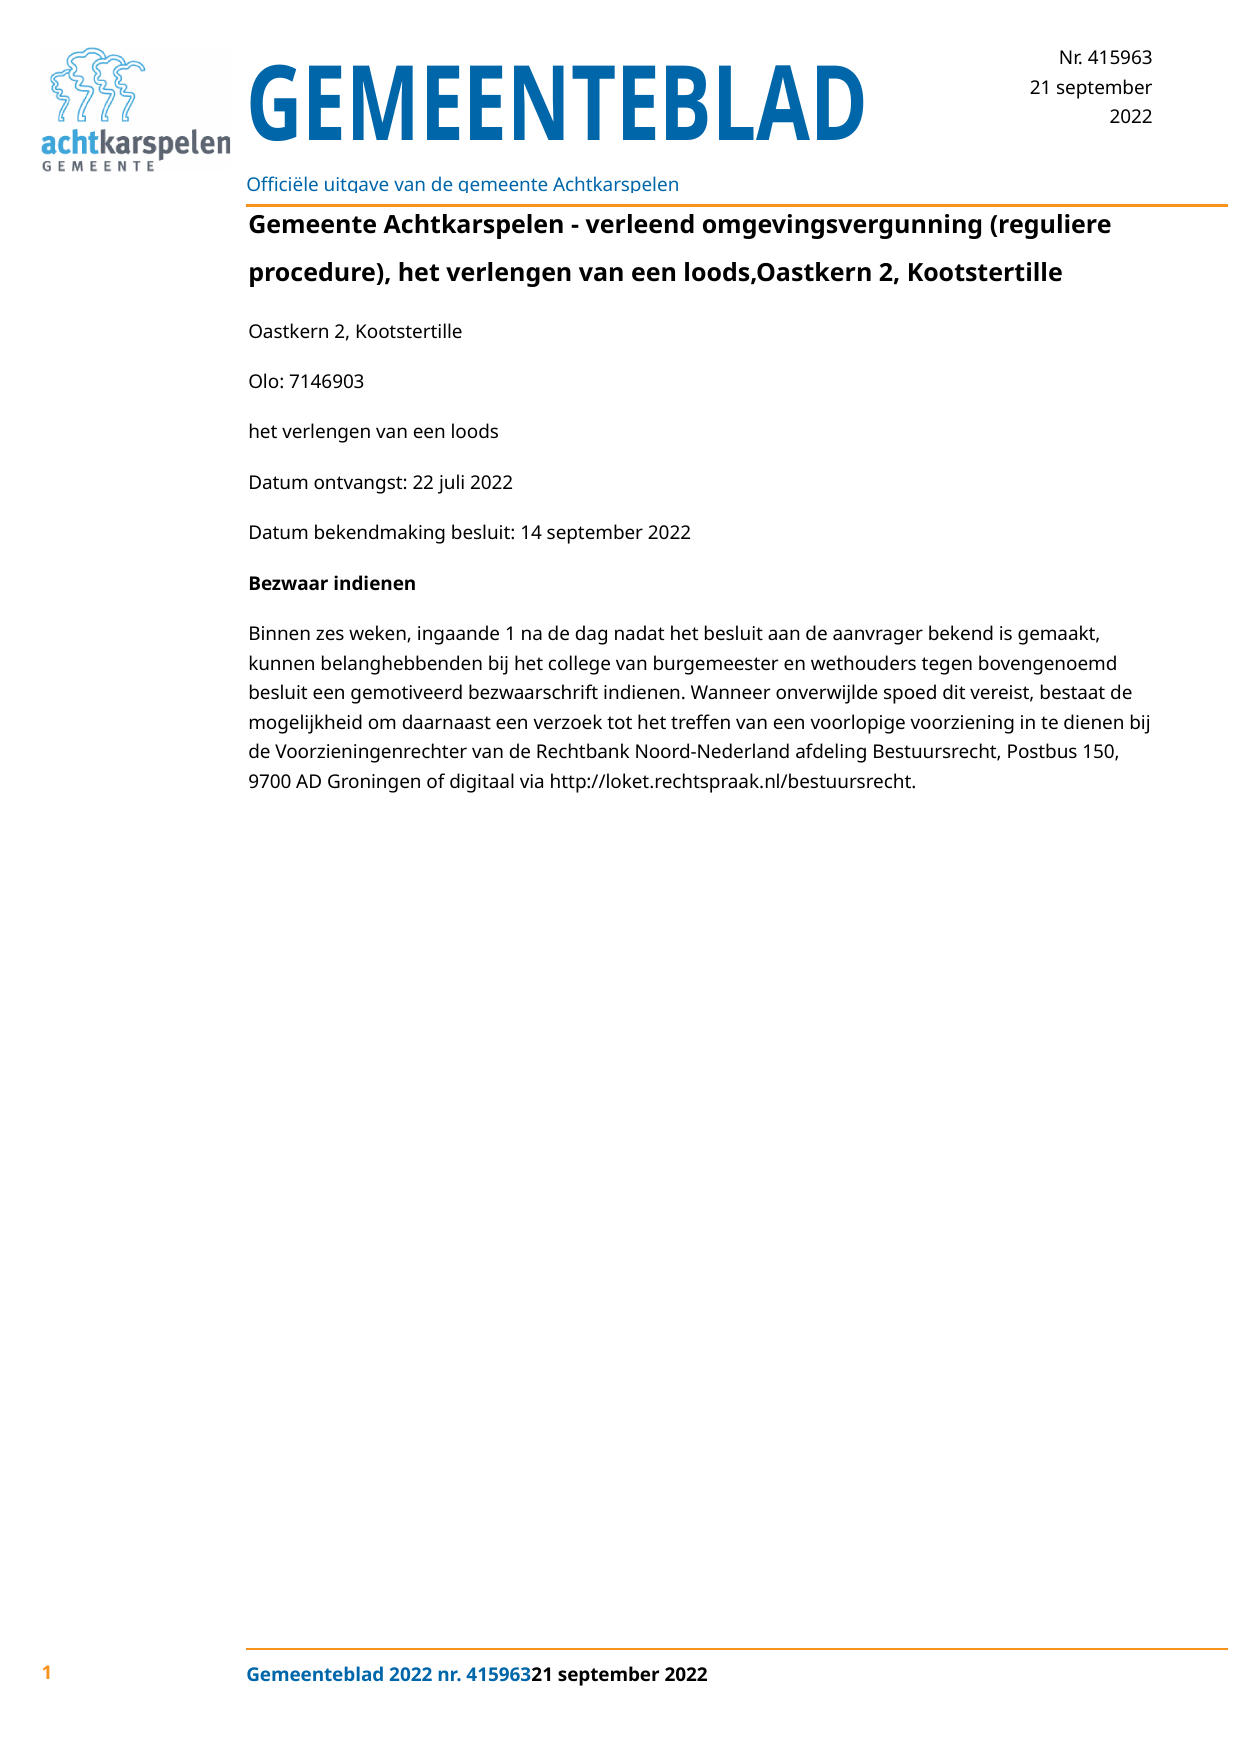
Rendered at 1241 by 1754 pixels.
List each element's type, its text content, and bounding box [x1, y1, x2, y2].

text Oastkern 2, Kootstertille [248, 318, 1152, 344]
picture [41, 47, 231, 172]
text Olo: 7146903 [248, 368, 1152, 394]
text het verlengen van een loods [248, 419, 1152, 444]
text Datum bekendmaking besluit: 14 september 2022 [248, 519, 1152, 545]
text Gemeente Achtkarspelen - verleend omgevingsvergunning (reguliere procedure), het verlengen van een loods,Oastkern 2, Kootstertille [248, 207, 1152, 288]
text Bezwaar indienen [248, 570, 1152, 596]
text Datum ontvangst: 22 juli 2022 [248, 469, 1152, 495]
text Binnen zes weken, ingaande 1 na de dag nadat het besluit aan de aanvrager bekend is gemaakt, kunnen belanghebbenden bij het college van burgemeester en wethouders tegen bovengenoemd besluit een gemotiveerd bezwaarschrift indienen. Wanneer onverwijlde spoed dit vereist, bestaat de mogelijkheid om daarnaast een verzoek tot het treffen van een voorlopige voorziening in te dienen bij de Voorzieningenrechter van de Rechtbank Noord-Nederland afdeling Bestuursrecht, Postbus 150, 9700 AD Groningen of digitaal via http://loket.rechtspraak.nl/bestuursrecht. [248, 620, 1152, 794]
